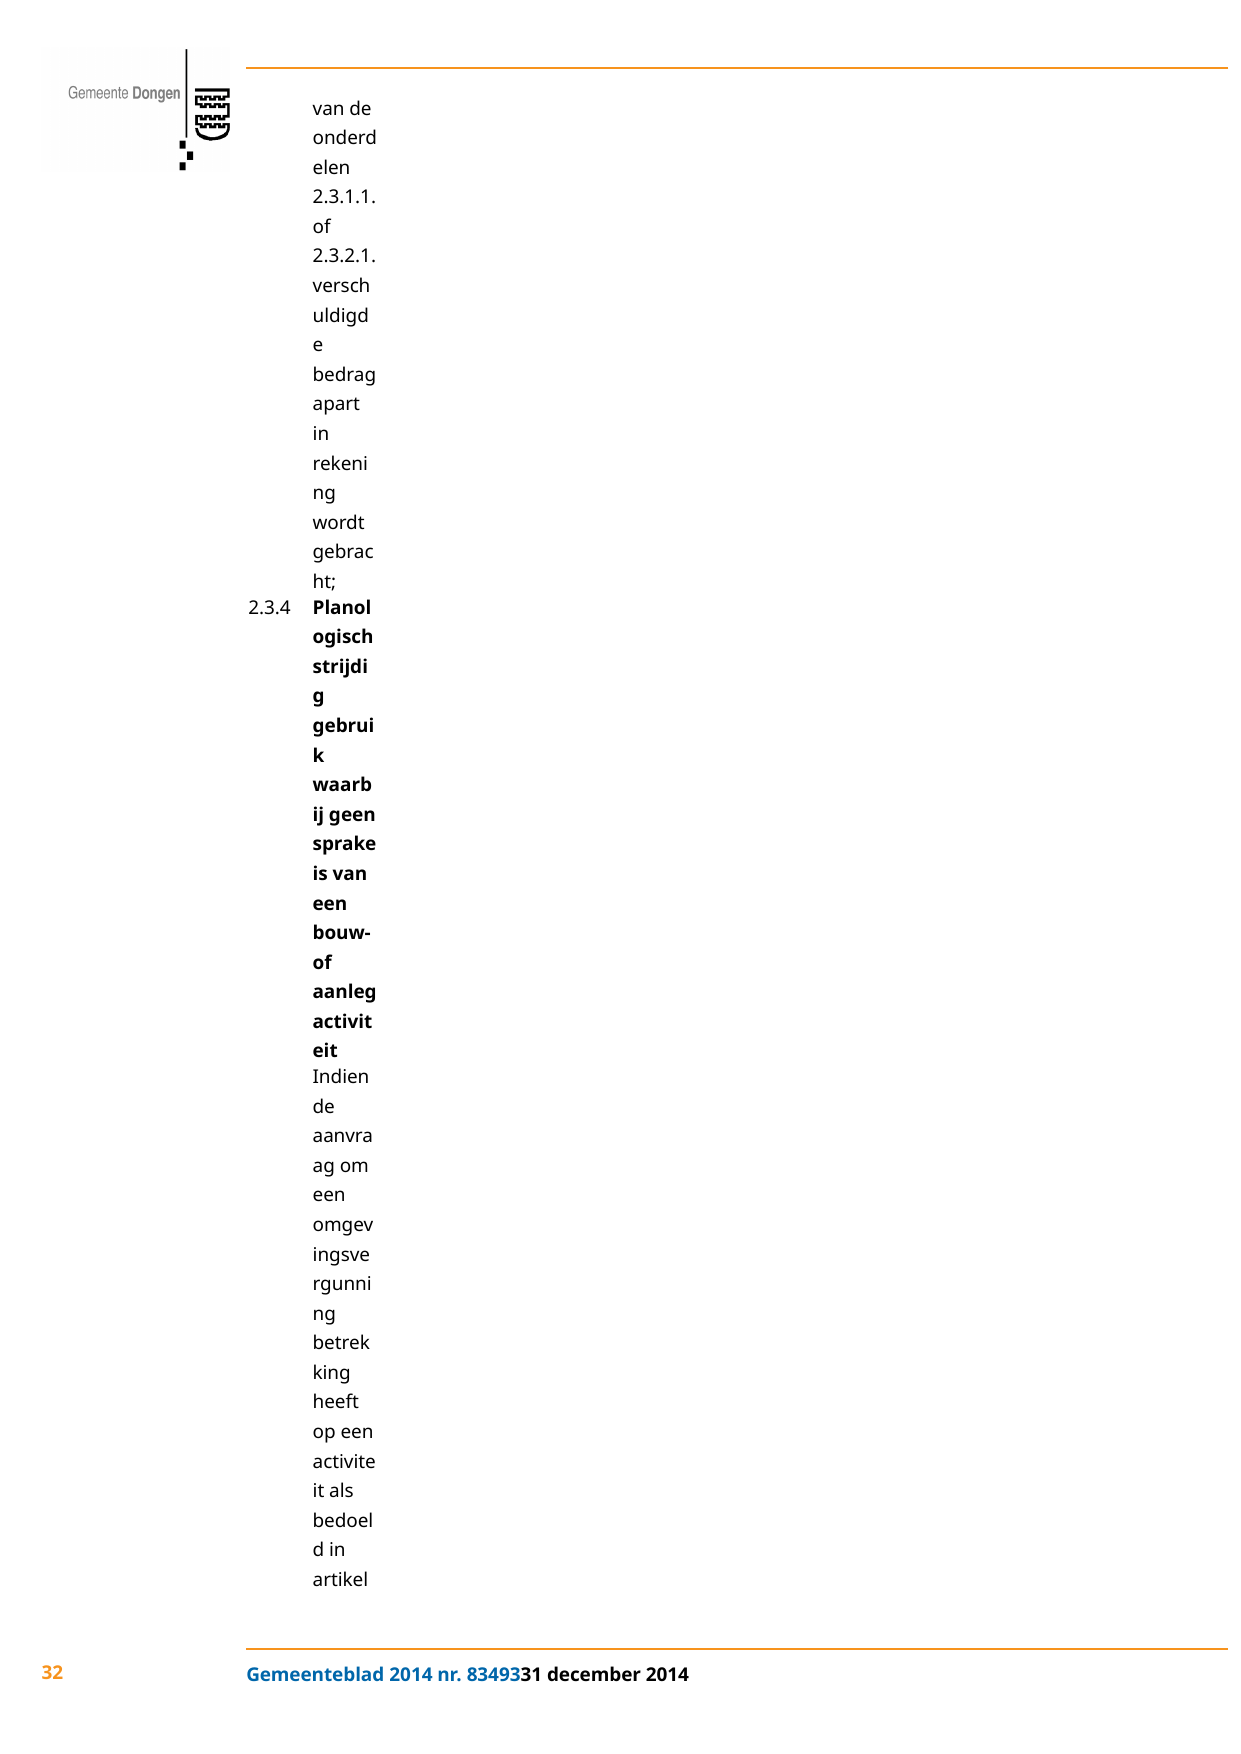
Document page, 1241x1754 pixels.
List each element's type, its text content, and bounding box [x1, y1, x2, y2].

picture [41, 47, 231, 172]
table_cell 2.3.4 [248, 594, 312, 1063]
table_cell [248, 95, 312, 594]
table_cell Indien de aanvraag om een omgevingsvergunning betrekking heeft op een activiteit als bedoeld in artikel [313, 1063, 377, 1592]
table_cell van de onderdelen 2.3.1.1. of 2.3.2.1. verschuldigde bedrag apart in rekening wordt gebracht; [313, 95, 377, 594]
table_cell [248, 1063, 312, 1592]
table_cell [442, 1063, 506, 1592]
table_cell Planologisch strijdig gebruik waarbij geen sprake is van een bouw- of aanlegactiviteit [313, 594, 377, 1063]
table_cell [377, 95, 442, 594]
table_cell [377, 1063, 442, 1592]
table_cell [442, 95, 506, 594]
table_cell [442, 594, 506, 1063]
table_cell [377, 594, 442, 1063]
